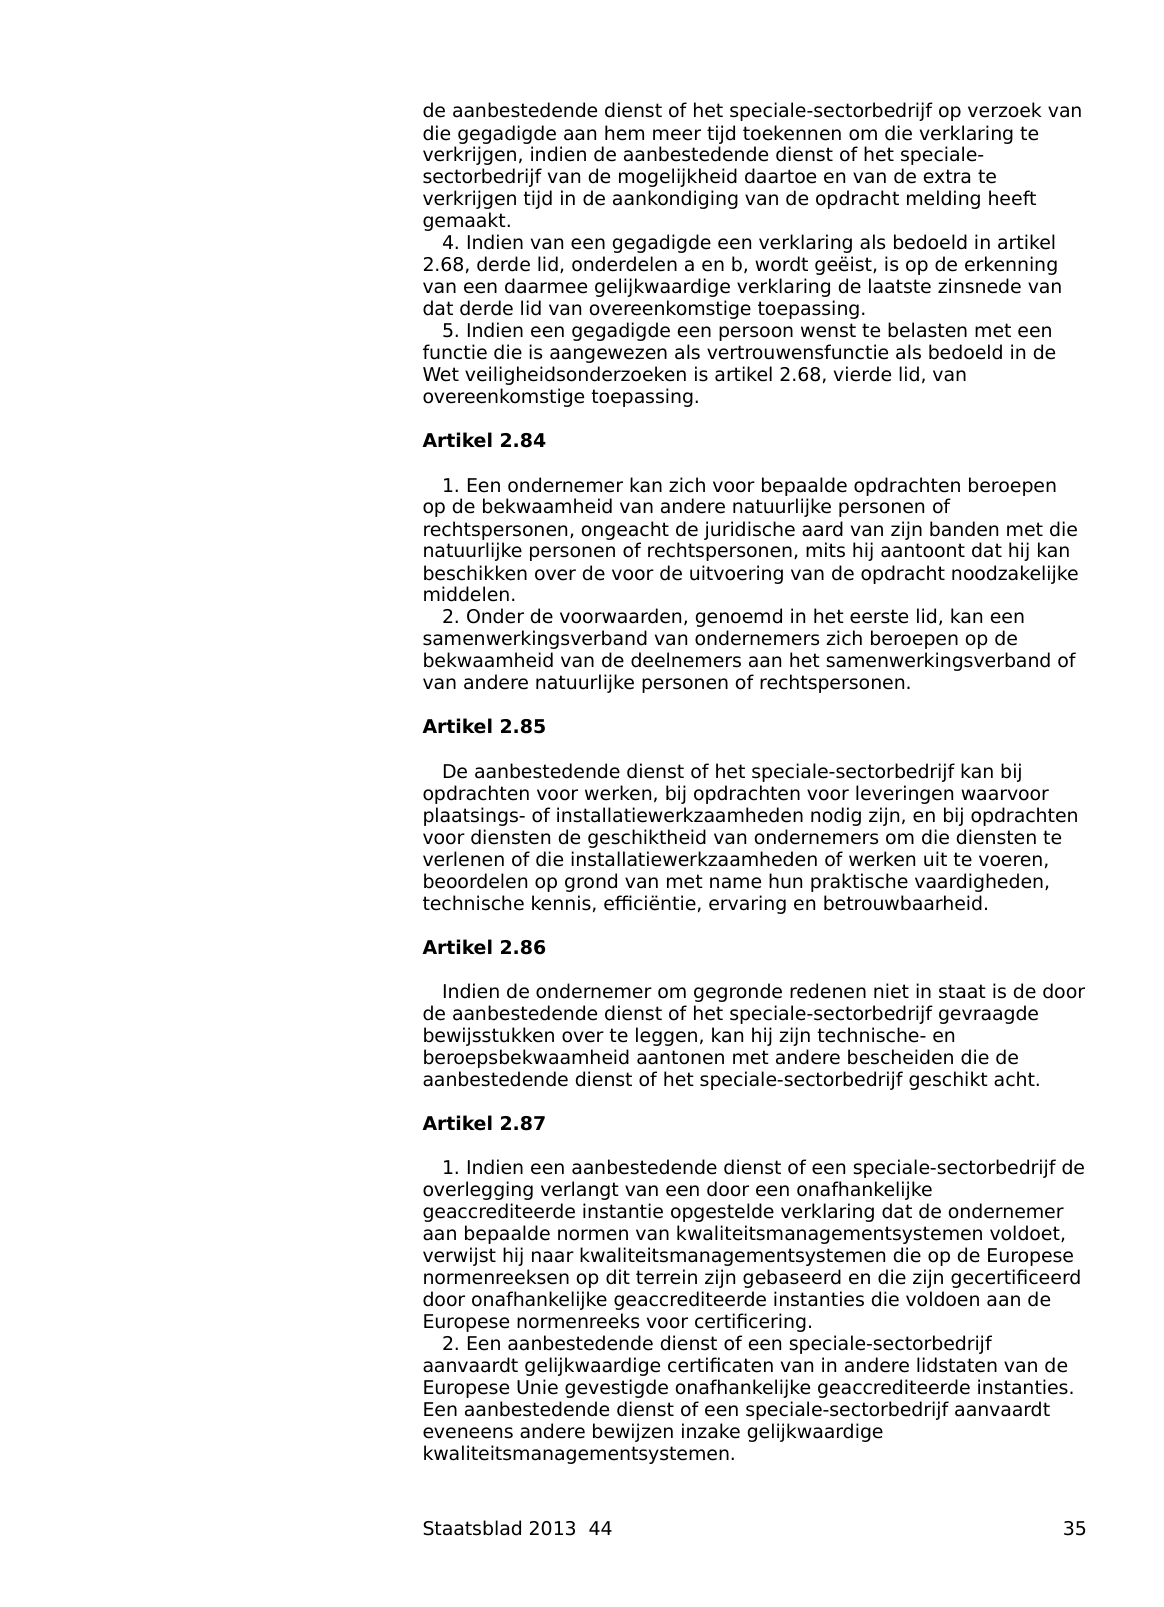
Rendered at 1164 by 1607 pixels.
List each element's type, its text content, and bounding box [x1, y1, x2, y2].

text de aanbestedende dienst of het speciale-sectorbedrijf op verzoek van die gegadigde aan hem meer tijd toekennen om die verklaring te verkrijgen, indien de aanbestedende dienst of het speciale-sectorbedrijf van de mogelijkheid daartoe en van de extra te verkrijgen tijd in de aankondiging van de opdracht melding heeft gemaakt. [422, 100, 1087, 232]
subtitle Artikel 2.84 [422, 430, 1087, 452]
text 2. Onder de voorwaarden, genoemd in het eerste lid, kan een samenwerkingsverband van ondernemers zich beroepen op de bekwaamheid van de deelnemers aan het samenwerkingsverband of van andere natuurlijke personen of rechtspersonen. [422, 606, 1087, 694]
text 1. Een ondernemer kan zich voor bepaalde opdrachten beroepen op de bekwaamheid van andere natuurlijke personen of rechtspersonen, ongeacht de juridische aard van zijn banden met die natuurlijke personen of rechtspersonen, mits hij aantoont dat hij kan beschikken over de voor de uitvoering van de opdracht noodzakelijke middelen. [422, 474, 1087, 606]
text 1. Indien een aanbestedende dienst of een speciale-sectorbedrijf de overlegging verlangt van een door een onafhankelijke geaccrediteerde instantie opgestelde verklaring dat de ondernemer aan bepaalde normen van kwaliteitsmanagementsystemen voldoet, verwijst hij naar kwaliteitsmanagementsystemen die op de Europese normenreeksen op dit terrein zijn gebaseerd en die zijn gecertificeerd door onafhankelijke geaccrediteerde instanties die voldoen aan de Europese normenreeks voor certificering. [422, 1157, 1087, 1333]
subtitle Artikel 2.87 [422, 1113, 1087, 1135]
text 2. Een aanbestedende dienst of een speciale-sectorbedrijf aanvaardt gelijkwaardige certificaten van in andere lidstaten van de Europese Unie gevestigde onafhankelijke geaccrediteerde instanties. Een aanbestedende dienst of een speciale-sectorbedrijf aanvaardt eveneens andere bewijzen inzake gelijkwaardige kwaliteitsmanagementsystemen. [422, 1333, 1087, 1465]
text 4. Indien van een gegadigde een verklaring als bedoeld in artikel 2.68, derde lid, onderdelen a en b, wordt geëist, is op de erkenning van een daarmee gelijkwaardige verklaring de laatste zinsnede van dat derde lid van overeenkomstige toepassing. [422, 232, 1087, 320]
subtitle Artikel 2.85 [422, 716, 1087, 738]
text Indien de ondernemer om gegronde redenen niet in staat is de door de aanbestedende dienst of het speciale-sectorbedrijf gevraagde bewijsstukken over te leggen, kan hij zijn technische- en beroepsbekwaamheid aantonen met andere bescheiden die de aanbestedende dienst of het speciale-sectorbedrijf geschikt acht. [422, 981, 1087, 1091]
text De aanbestedende dienst of het speciale-sectorbedrijf kan bij opdrachten voor werken, bij opdrachten voor leveringen waarvoor plaatsings- of installatiewerkzaamheden nodig zijn, en bij opdrachten voor diensten de geschiktheid van ondernemers om die diensten te verlenen of die installatiewerkzaamheden of werken uit te voeren, beoordelen op grond van met name hun praktische vaardigheden, technische kennis, efficiëntie, ervaring en betrouwbaarheid. [422, 761, 1087, 914]
text 5. Indien een gegadigde een persoon wenst te belasten met een functie die is aangewezen als vertrouwensfunctie als bedoeld in de Wet veiligheidsonderzoeken is artikel 2.68, vierde lid, van overeenkomstige toepassing. [422, 320, 1087, 408]
subtitle Artikel 2.86 [422, 937, 1087, 959]
